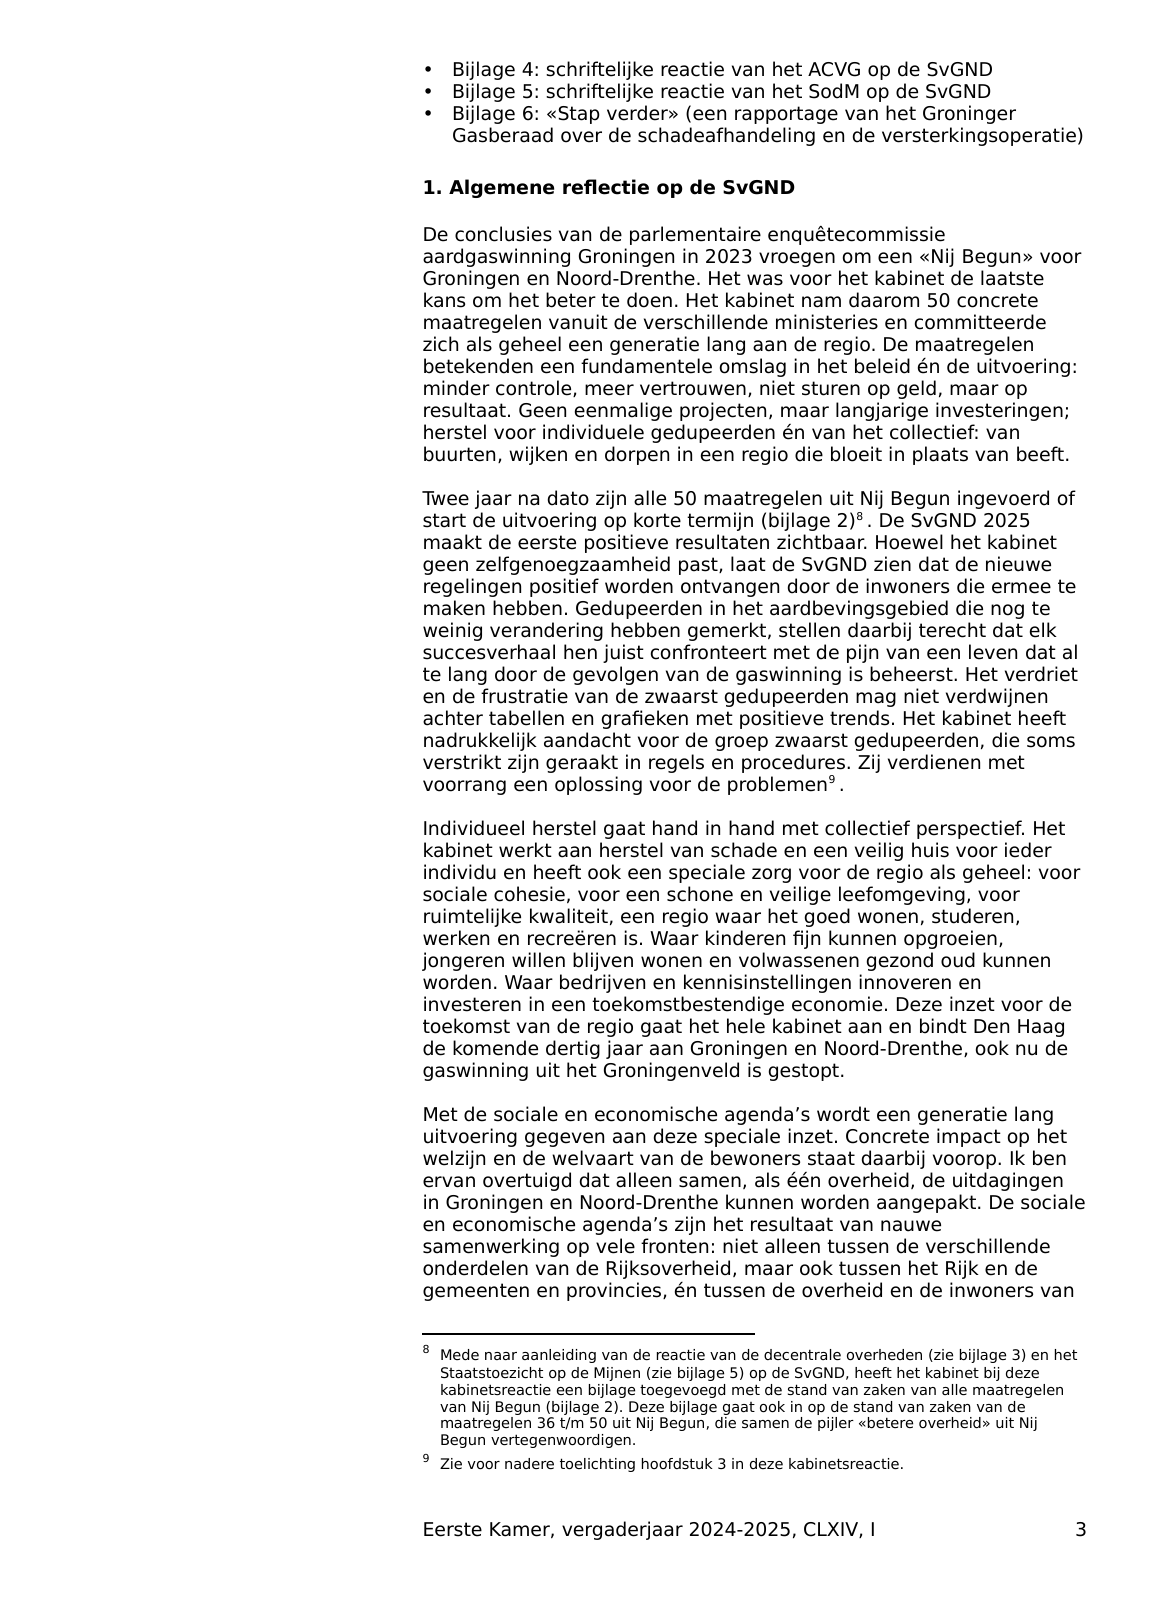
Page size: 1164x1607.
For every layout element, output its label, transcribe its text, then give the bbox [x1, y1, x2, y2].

text • Bijlage 5: schriftelijke reactie van het SodM op de SvGND [422, 81, 1087, 103]
text De conclusies van de parlementaire enquêtecommissie aardgaswinning Groningen in 2023 vroegen om een «Nij Begun» voor Groningen en Noord-Drenthe. Het was voor het kabinet de laatste kans om het beter te doen. Het kabinet nam daarom 50 concrete maatregelen vanuit de verschillende ministeries en committeerde zich als geheel een generatie lang aan de regio. De maatregelen betekenden een fundamentele omslag in het beleid én de uitvoering: minder controle, meer vertrouwen, niet sturen op geld, maar op resultaat. Geen eenmalige projecten, maar langjarige investeringen; herstel voor individuele gedupeerden én van het collectief: van buurten, wijken en dorpen in een regio die bloeit in plaats van beeft. [422, 224, 1087, 466]
text • Bijlage 6: «Stap verder» (een rapportage van het Groninger Gasberaad over de schadeafhandeling en de versterkingsoperatie) [422, 103, 1087, 147]
subtitle 1. Algemene reflectie op de SvGND [422, 177, 1087, 199]
text Mede naar aanleiding van de reactie van de decentrale overheden (zie bijlage 3) en het Staatstoezicht op de Mijnen (zie bijlage 5) op de SvGND, heeft het kabinet bij deze kabinetsreactie een bijlage toegevoegd met de stand van zaken van alle maatregelen van Nij Begun (bijlage 2). Deze bijlage gaat ook in op de stand van zaken van de maatregelen 36 t/m 50 uit Nij Begun, die samen de pijler «betere overheid» uit Nij Begun vertegenwoordigen. [422, 1343, 1087, 1449]
text Zie voor nadere toelichting hoofdstuk 3 in deze kabinetsreactie. [422, 1452, 1087, 1474]
text • Bijlage 4: schriftelijke reactie van het ACVG op de SvGND [422, 59, 1087, 81]
text Met de sociale en economische agenda’s wordt een generatie lang uitvoering gegeven aan deze speciale inzet. Concrete impact op het welzijn en de welvaart van de bewoners staat daarbij voorop. Ik ben ervan overtuigd dat alleen samen, als één overheid, de uitdagingen in Groningen en Noord-Drenthe kunnen worden aangepakt. De sociale en economische agenda’s zijn het resultaat van nauwe samenwerking op vele fronten: niet alleen tussen de verschillende onderdelen van de Rijksoverheid, maar ook tussen het Rijk en de gemeenten en provincies, én tussen de overheid en de inwoners van [422, 1104, 1087, 1302]
text Twee jaar na dato zijn alle 50 maatregelen uit Nij Begun ingevoerd of start de uitvoering op korte termijn (bijlage 2). De SvGND 2025 maakt de eerste positieve resultaten zichtbaar. Hoewel het kabinet geen zelfgenoegzaamheid past, laat de SvGND zien dat de nieuwe regelingen positief worden ontvangen door de inwoners die ermee te maken hebben. Gedupeerden in het aardbevingsgebied die nog te weinig verandering hebben gemerkt, stellen daarbij terecht dat elk succesverhaal hen juist confronteert met de pijn van een leven dat al te lang door de gevolgen van de gaswinning is beheerst. Het verdriet en de frustratie van de zwaarst gedupeerden mag niet verdwijnen achter tabellen en grafieken met positieve trends. Het kabinet heeft nadrukkelijk aandacht voor de groep zwaarst gedupeerden, die soms verstrikt zijn geraakt in regels en procedures. Zij verdienen met voorrang een oplossing voor de problemen. [422, 488, 1087, 796]
text Individueel herstel gaat hand in hand met collectief perspectief. Het kabinet werkt aan herstel van schade en een veilig huis voor ieder individu en heeft ook een speciale zorg voor de regio als geheel: voor sociale cohesie, voor een schone en veilige leefomgeving, voor ruimtelijke kwaliteit, een regio waar het goed wonen, studeren, werken en recreëren is. Waar kinderen fijn kunnen opgroeien, jongeren willen blijven wonen en volwassenen gezond oud kunnen worden. Waar bedrijven en kennisinstellingen innoveren en investeren in een toekomstbestendige economie. Deze inzet voor de toekomst van de regio gaat het hele kabinet aan en bindt Den Haag de komende dertig jaar aan Groningen en Noord-Drenthe, ook nu de gaswinning uit het Groningenveld is gestopt. [422, 818, 1087, 1082]
